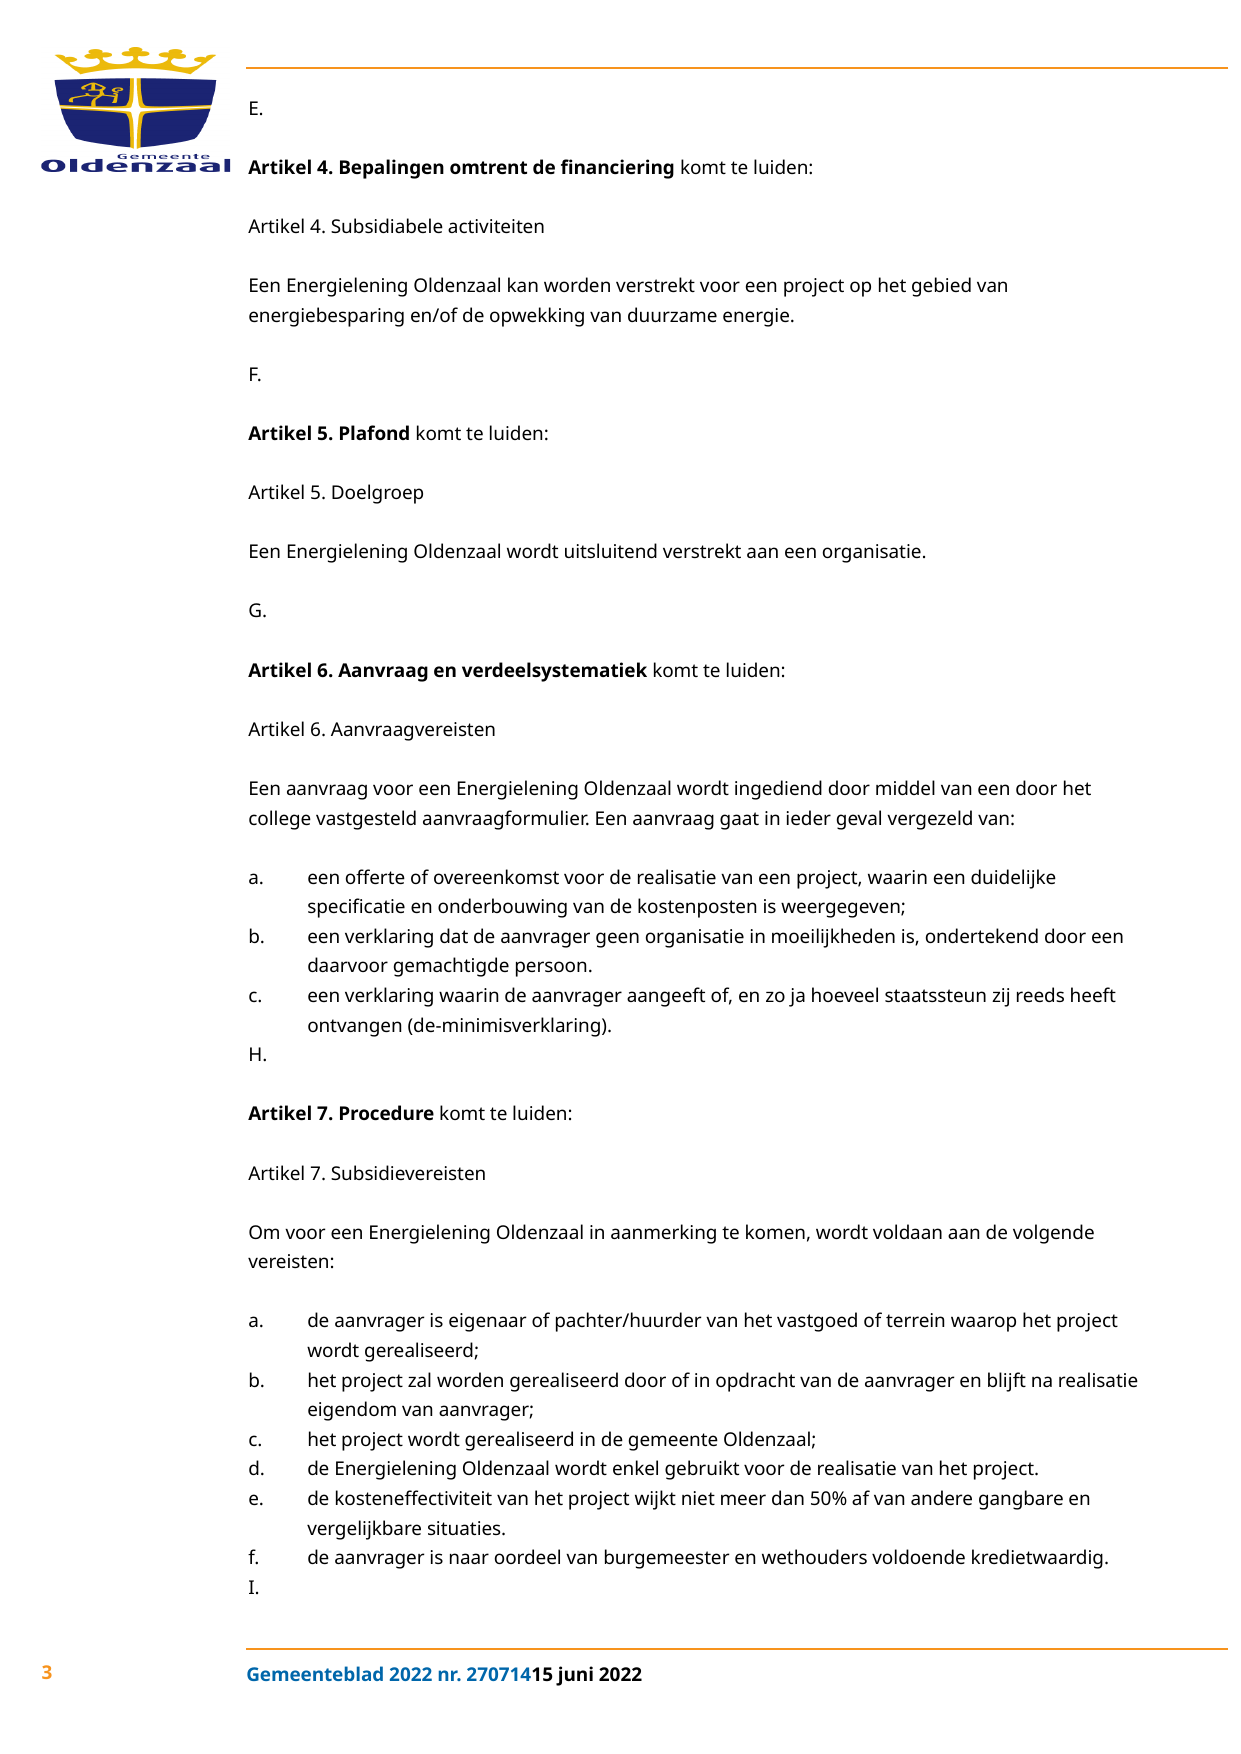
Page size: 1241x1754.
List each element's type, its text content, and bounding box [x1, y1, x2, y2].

text E. [248, 95, 1152, 121]
text I. [248, 1574, 1152, 1600]
list een verklaring waarin de aanvrager aangeeft of, en zo ja hoeveel staatssteun zij reeds heeft ontvangen (de-minimisverklaring). [248, 982, 1152, 1038]
list de aanvrager is naar oordeel van burgemeester en wethouders voldoende kredietwaardig. [248, 1544, 1152, 1570]
list de kosteneffectiviteit van het project wijkt niet meer dan 50% af van andere gangbare en vergelijkbare situaties. [248, 1485, 1152, 1541]
text Artikel 5. Plafond komt te luiden: [248, 420, 1152, 446]
text Artikel 5. Doelgroep [248, 479, 1152, 505]
text Om voor een Energielening Oldenzaal in aanmerking te komen, wordt voldaan aan de volgende vereisten: [248, 1219, 1152, 1274]
text F. [248, 361, 1152, 387]
list het project zal worden gerealiseerd door of in opdracht van de aanvrager en blijft na realisatie eigendom van aanvrager; [248, 1367, 1152, 1422]
text H. [248, 1041, 1152, 1067]
picture [41, 47, 231, 172]
text Artikel 6. Aanvraagvereisten [248, 716, 1152, 742]
text Een Energielening Oldenzaal kan worden verstrekt voor een project op het gebied van energiebesparing en/of de opwekking van duurzame energie. [248, 272, 1152, 328]
list een verklaring dat de aanvrager geen organisatie in moeilijkheden is, ondertekend door een daarvoor gemachtigde persoon. [248, 923, 1152, 978]
text Artikel 7. Procedure komt te luiden: [248, 1101, 1152, 1126]
text Artikel 6. Aanvraag en verdeelsystematiek komt te luiden: [248, 657, 1152, 683]
list het project wordt gerealiseerd in de gemeente Oldenzaal; [248, 1426, 1152, 1452]
text G. [248, 598, 1152, 623]
list de aanvrager is eigenaar of pachter/huurder van het vastgoed of terrein waarop het project wordt gerealiseerd; [248, 1308, 1152, 1363]
text Een Energielening Oldenzaal wordt uitsluitend verstrekt aan een organisatie. [248, 538, 1152, 564]
text Artikel 4. Subsidiabele activiteiten [248, 213, 1152, 239]
list een offerte of overeenkomst voor de realisatie van een project, waarin een duidelijke specificatie en onderbouwing van de kostenposten is weergegeven; [248, 864, 1152, 919]
text Artikel 4. Bepalingen omtrent de financiering komt te luiden: [248, 154, 1152, 180]
text Een aanvraag voor een Energielening Oldenzaal wordt ingediend door middel van een door het college vastgesteld aanvraagformulier. Een aanvraag gaat in ieder geval vergezeld van: [248, 775, 1152, 831]
text Artikel 7. Subsidievereisten [248, 1160, 1152, 1186]
list de Energielening Oldenzaal wordt enkel gebruikt voor de realisatie van het project. [248, 1456, 1152, 1481]
